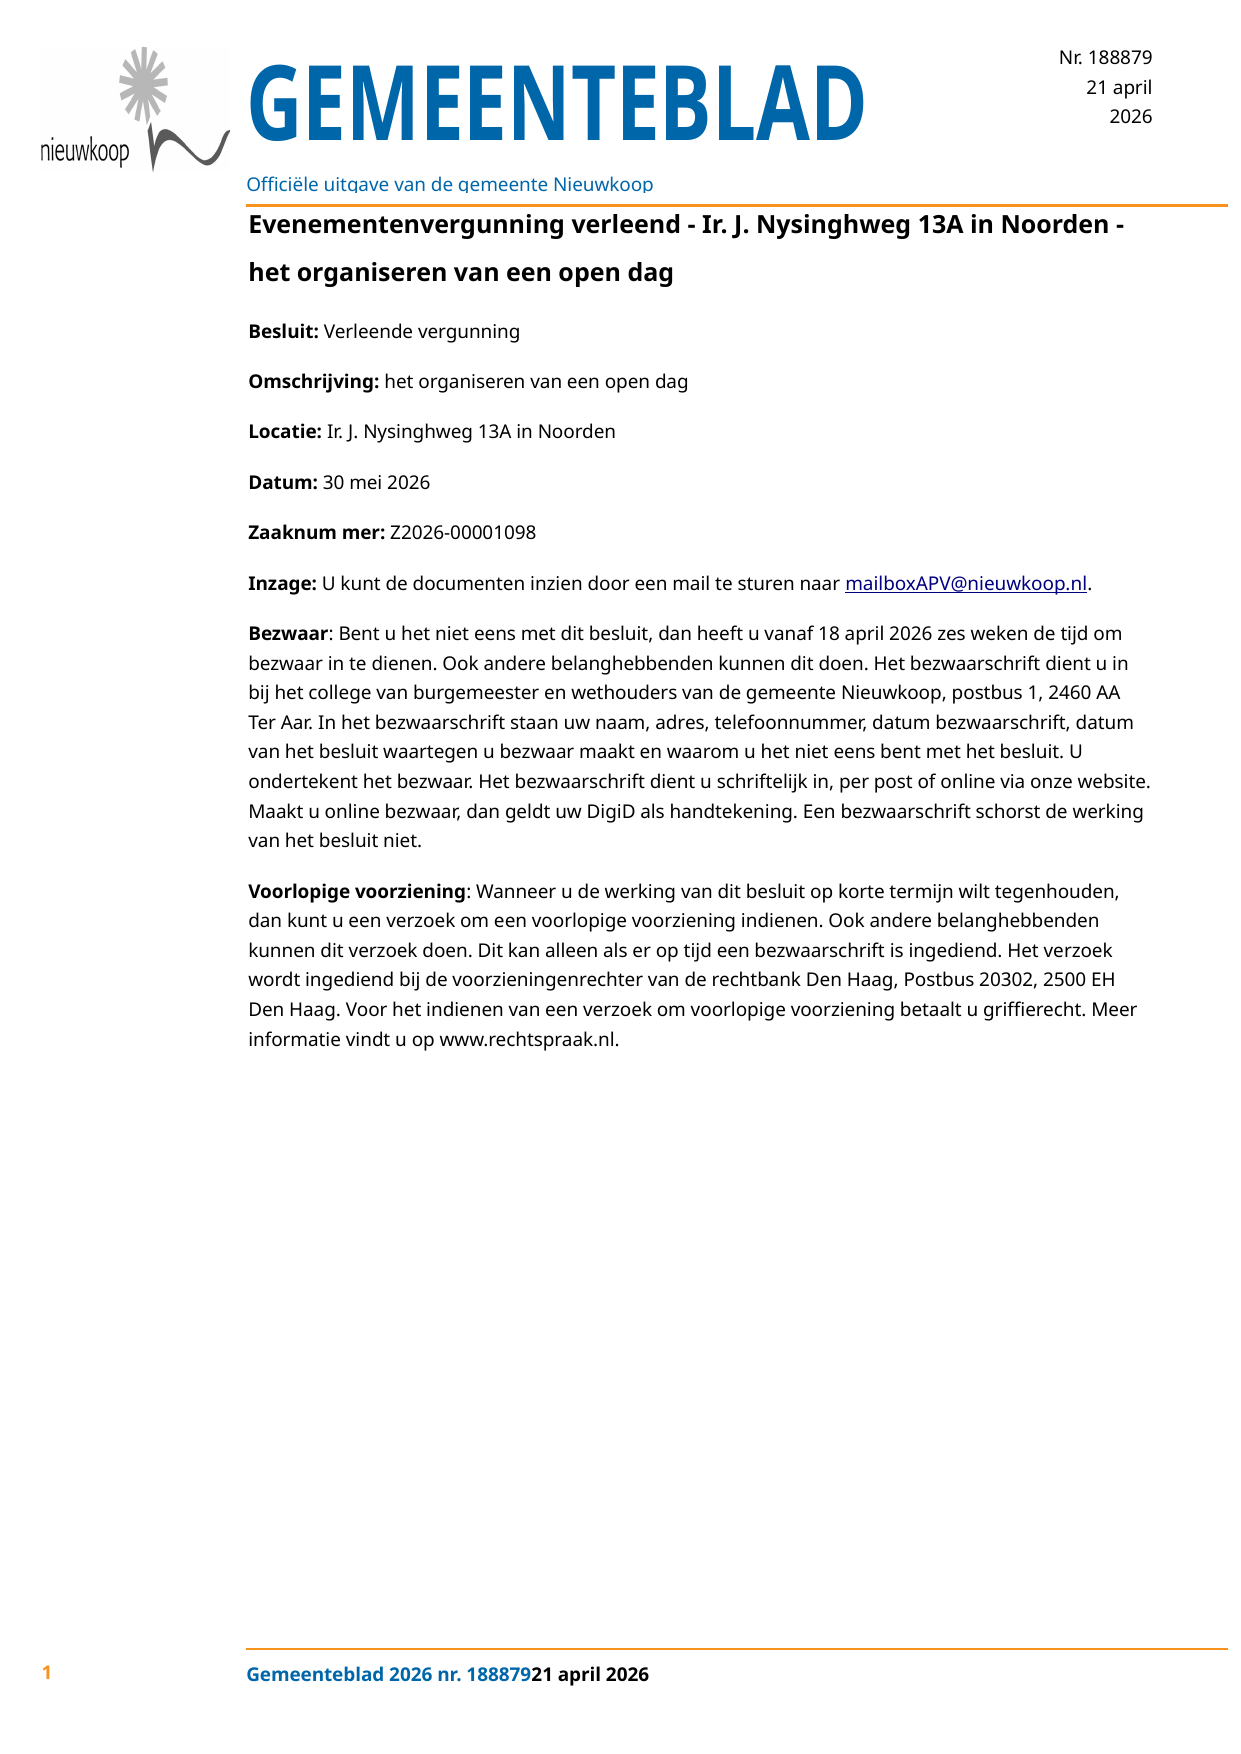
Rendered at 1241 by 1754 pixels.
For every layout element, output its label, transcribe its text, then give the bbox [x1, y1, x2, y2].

text Inzage: U kunt de documenten inzien door een mail te sturen naar mailboxAPV@nieuwkoop.nl. [248, 570, 1152, 596]
text Zaaknum mer: Z2026-00001098 [248, 519, 1152, 545]
text Datum: 30 mei 2026 [248, 469, 1152, 495]
text Evenementenvergunning verleend - Ir. J. Nysinghweg 13A in Noorden - het organiseren van een open dag [248, 207, 1152, 288]
text Bezwaar: Bent u het niet eens met dit besluit, dan heeft u vanaf 18 april 2026 zes weken de tijd om bezwaar in te dienen. Ook andere belanghebbenden kunnen dit doen. Het bezwaarschrift dient u in bij het college van burgemeester en wethouders van de gemeente Nieuwkoop, postbus 1, 2460 AA Ter Aar. In het bezwaarschrift staan uw naam, adres, telefoonnummer, datum bezwaarschrift, datum van het besluit waartegen u bezwaar maakt en waarom u het niet eens bent met het besluit. U ondertekent het bezwaar. Het bezwaarschrift dient u schriftelijk in, per post of online via onze website. Maakt u online bezwaar, dan geldt uw DigiD als handtekening. Een bezwaarschrift schorst de werking van het besluit niet. [248, 620, 1152, 853]
text Locatie: Ir. J. Nysinghweg 13A in Noorden [248, 419, 1152, 444]
picture [41, 47, 231, 172]
text Voorlopige voorziening: Wanneer u de werking van dit besluit op korte termijn wilt tegenhouden, dan kunt u een verzoek om een voorlopige voorziening indienen. Ook andere belanghebbenden kunnen dit verzoek doen. Dit kan alleen als er op tijd een bezwaarschrift is ingediend. Het verzoek wordt ingediend bij de voorzieningenrechter van de rechtbank Den Haag, Postbus 20302, 2500 EH Den Haag. Voor het indienen van een verzoek om voorlopige voorziening betaalt u griffierecht. Meer informatie vindt u op www.rechtspraak.nl. [248, 878, 1152, 1052]
text Omschrijving: het organiseren van een open dag [248, 368, 1152, 394]
text Besluit: Verleende vergunning [248, 318, 1152, 344]
